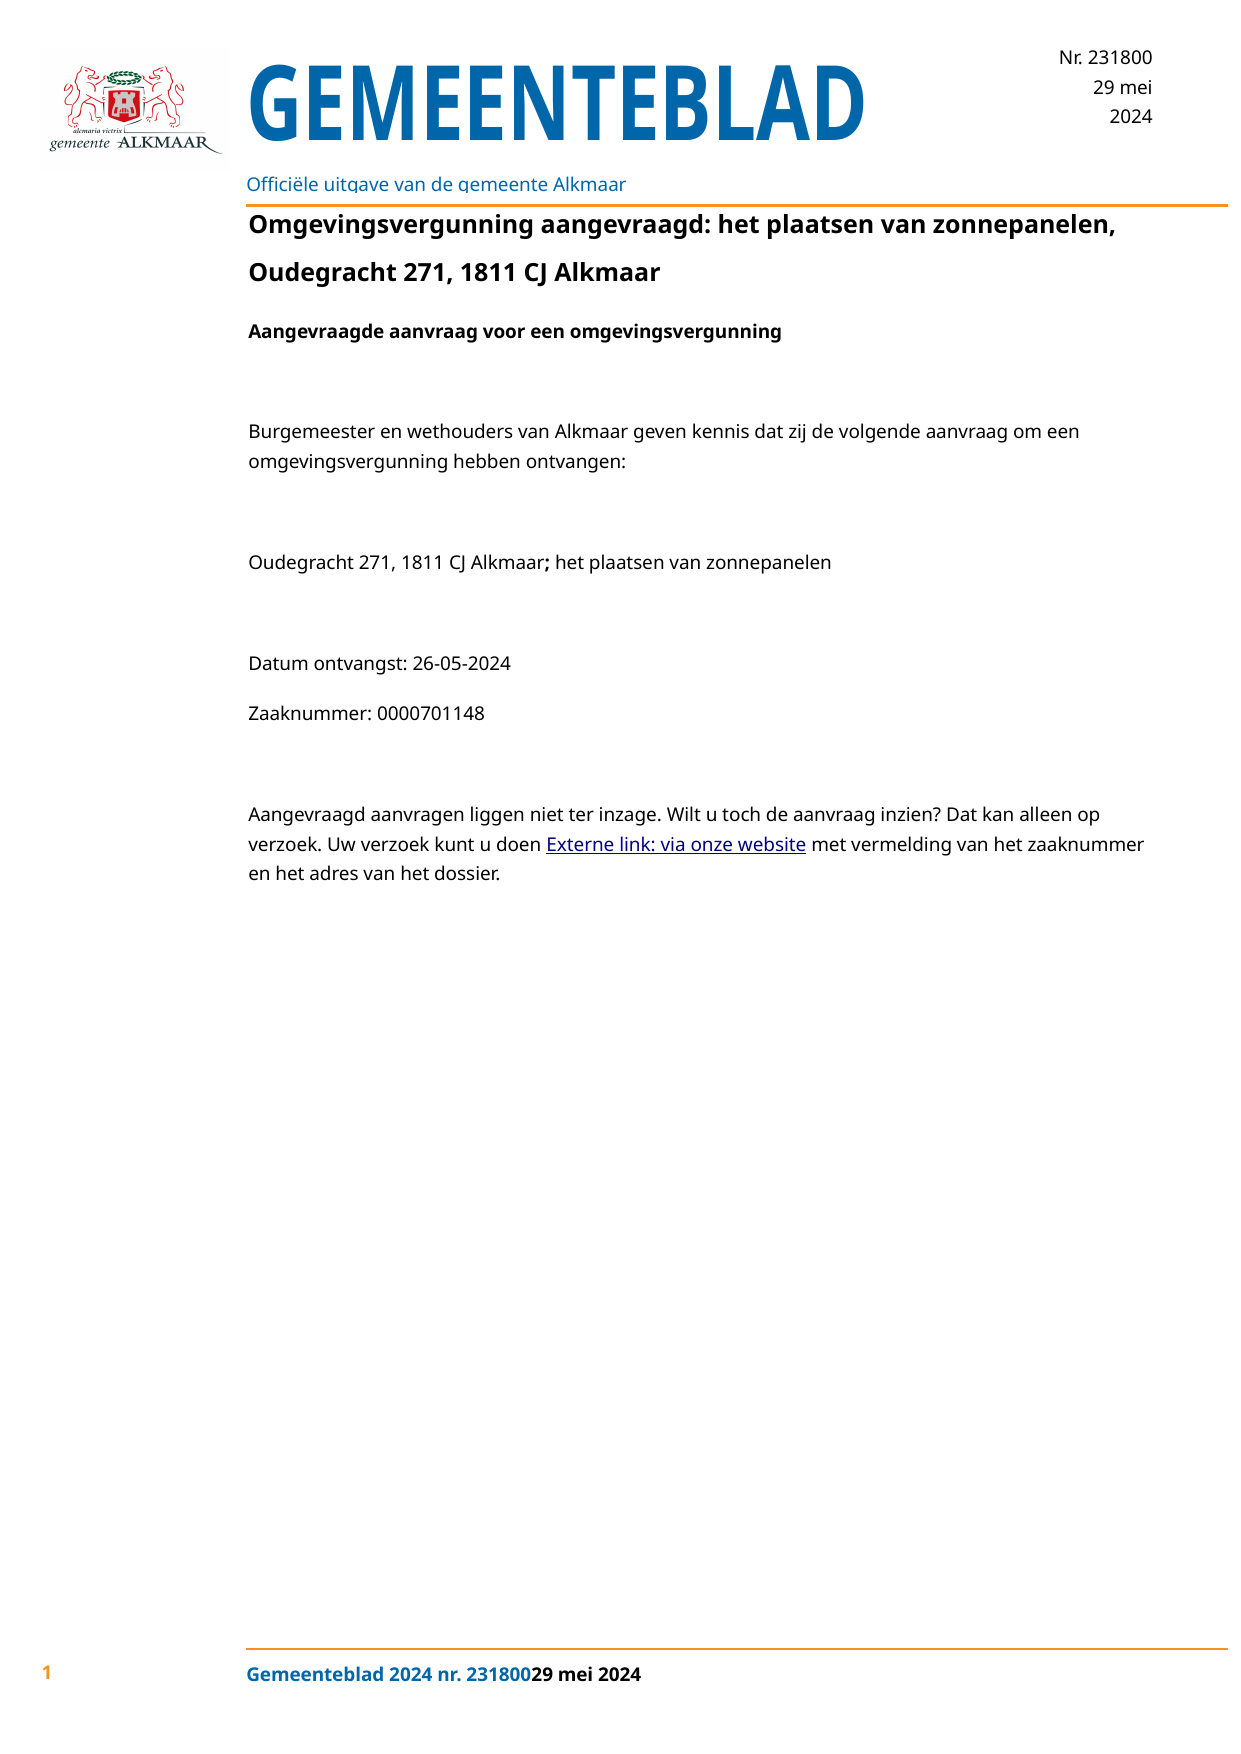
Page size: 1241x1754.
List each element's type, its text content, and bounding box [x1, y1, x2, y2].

text Omgevingsvergunning aangevraagd: het plaatsen van zonnepanelen, Oudegracht 271, 1811 CJ Alkmaar [248, 207, 1152, 288]
picture [41, 47, 231, 172]
text Aangevraagd aanvragen liggen niet ter inzage. Wilt u toch de aanvraag inzien? Dat kan alleen op verzoek. Uw verzoek kunt u doen Externe link: via onze website met vermelding van het zaaknummer en het adres van het dossier. [248, 801, 1152, 886]
text Burgemeester en wethouders van Alkmaar geven kennis dat zij de volgende aanvraag om een omgevingsvergunning hebben ontvangen: [248, 419, 1152, 474]
text Oudegracht 271, 1811 CJ Alkmaar; het plaatsen van zonnepanelen [248, 549, 1152, 575]
text Datum ontvangst: 26-05-2024 [248, 650, 1152, 676]
text Zaaknummer: 0000701148 [248, 700, 1152, 726]
text Aangevraagde aanvraag voor een omgevingsvergunning [248, 318, 1152, 344]
